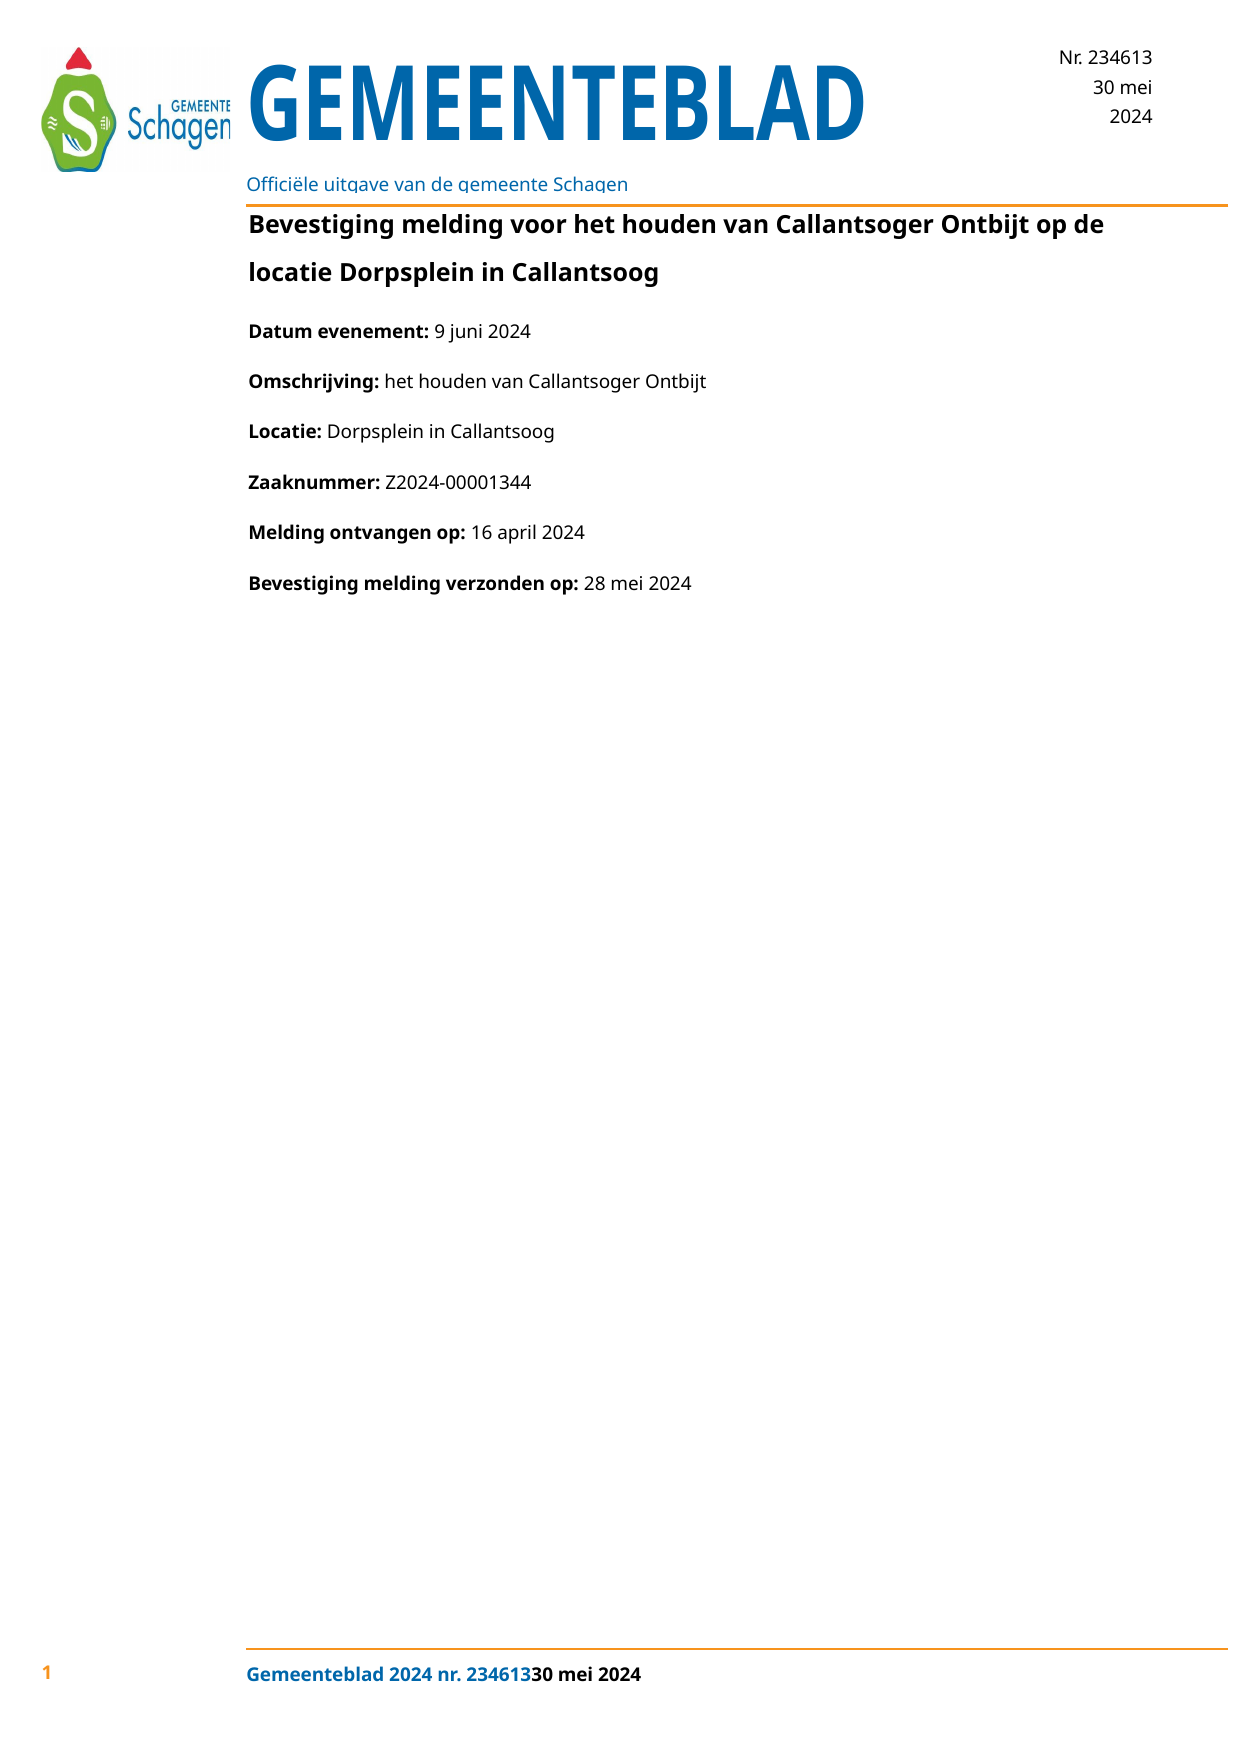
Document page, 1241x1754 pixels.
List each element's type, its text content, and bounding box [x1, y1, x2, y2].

text Bevestiging melding voor het houden van Callantsoger Ontbijt op de locatie Dorpsplein in Callantsoog [248, 207, 1152, 288]
text Melding ontvangen op: 16 april 2024 [248, 519, 1152, 545]
text Zaaknummer: Z2024-00001344 [248, 469, 1152, 495]
text Datum evenement: 9 juni 2024 [248, 318, 1152, 344]
text Omschrijving: het houden van Callantsoger Ontbijt [248, 368, 1152, 394]
text Locatie: Dorpsplein in Callantsoog [248, 419, 1152, 444]
picture [41, 47, 231, 172]
text Bevestiging melding verzonden op: 28 mei 2024 [248, 570, 1152, 596]
